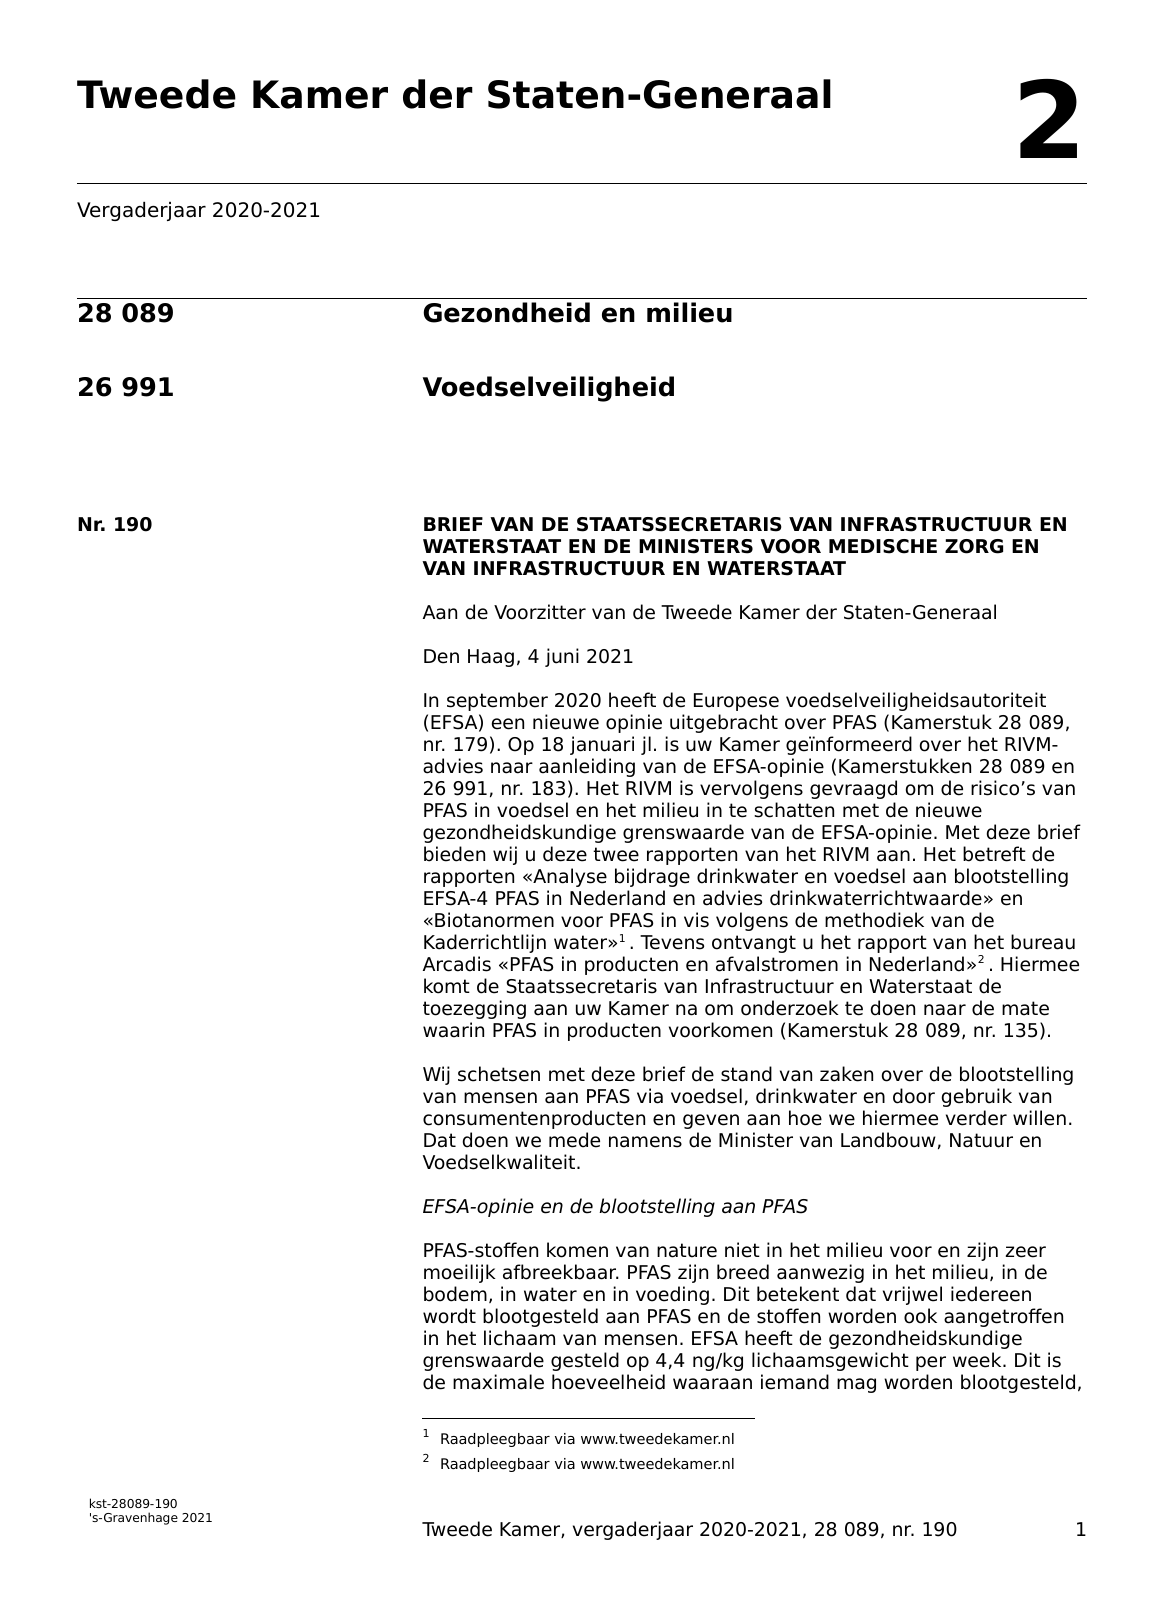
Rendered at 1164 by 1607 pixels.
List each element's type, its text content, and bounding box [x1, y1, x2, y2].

text Aan de Voorzitter van de Tweede Kamer der Staten-Generaal [422, 602, 1087, 624]
table_header 2 [886, 59, 1087, 183]
text In september 2020 heeft de Europese voedselveiligheidsautoriteit (EFSA) een nieuwe opinie uitgebracht over PFAS (Kamerstuk 28 089, nr. 179). Op 18 januari jl. is uw Kamer geïnformeerd over het RIVM-advies naar aanleiding van de EFSA-opinie (Kamerstukken 28 089 en 26 991, nr. 183). Het RIVM is vervolgens gevraagd om de risico’s van PFAS in voedsel en het milieu in te schatten met de nieuwe gezondheidskundige grenswaarde van de EFSA-opinie. Met deze brief bieden wij u deze twee rapporten van het RIVM aan. Het betreft de rapporten «Analyse bijdrage drinkwater en voedsel aan blootstelling EFSA-4 PFAS in Nederland en advies drinkwaterrichtwaarde» en «Biotanormen voor PFAS in vis volgens de methodiek van de Kaderrichtlijn water». Tevens ontvangt u het rapport van het bureau Arcadis «PFAS in producten en afvalstromen in Nederland». Hiermee komt de Staatssecretaris van Infrastructuur en Waterstaat de toezegging aan uw Kamer na om onderzoek te doen naar de mate waarin PFAS in producten voorkomen (Kamerstuk 28 089, nr. 135). [422, 690, 1087, 1042]
subtitle EFSA-opinie en de blootstelling aan PFAS [422, 1196, 1087, 1218]
text Den Haag, 4 juni 2021 [422, 646, 1087, 668]
subtitle 28 089 Gezondheid en milieu [77, 299, 1087, 329]
table_header Tweede Kamer der Staten-Generaal [77, 59, 886, 183]
subtitle 26 991 Voedselveiligheid [77, 373, 1087, 403]
table_cell Vergaderjaar 2020-2021 [77, 184, 1087, 298]
subtitle Nr. 190 BRIEF VAN DE STAATSSECRETARIS VAN INFRASTRUCTUUR EN WATERSTAAT EN DE MINISTERS VOOR MEDISCHE ZORG EN VAN INFRASTRUCTUUR EN WATERSTAAT [77, 514, 1087, 580]
text 's-Gravenhage 2021 [88, 1511, 323, 1525]
text Raadpleegbaar via www.tweedekamer.nl [422, 1427, 1087, 1449]
text Raadpleegbaar via www.tweedekamer.nl [422, 1452, 1087, 1474]
text kst-28089-190 [88, 1497, 323, 1511]
text Wij schetsen met deze brief de stand van zaken over de blootstelling van mensen aan PFAS via voedsel, drinkwater en door gebruik van consumentenproducten en geven aan hoe we hiermee verder willen. Dat doen we mede namens de Minister van Landbouw, Natuur en Voedselkwaliteit. [422, 1064, 1087, 1174]
text PFAS-stoffen komen van nature niet in het milieu voor en zijn zeer moeilijk afbreekbaar. PFAS zijn breed aanwezig in het milieu, in de bodem, in water en in voeding. Dit betekent dat vrijwel iedereen wordt blootgesteld aan PFAS en de stoffen worden ook aangetroffen in het lichaam van mensen. EFSA heeft de gezondheidskundige grenswaarde gesteld op 4,4 ng/kg lichaamsgewicht per week. Dit is de maximale hoeveelheid waaraan iemand mag worden blootgesteld, [422, 1240, 1087, 1394]
